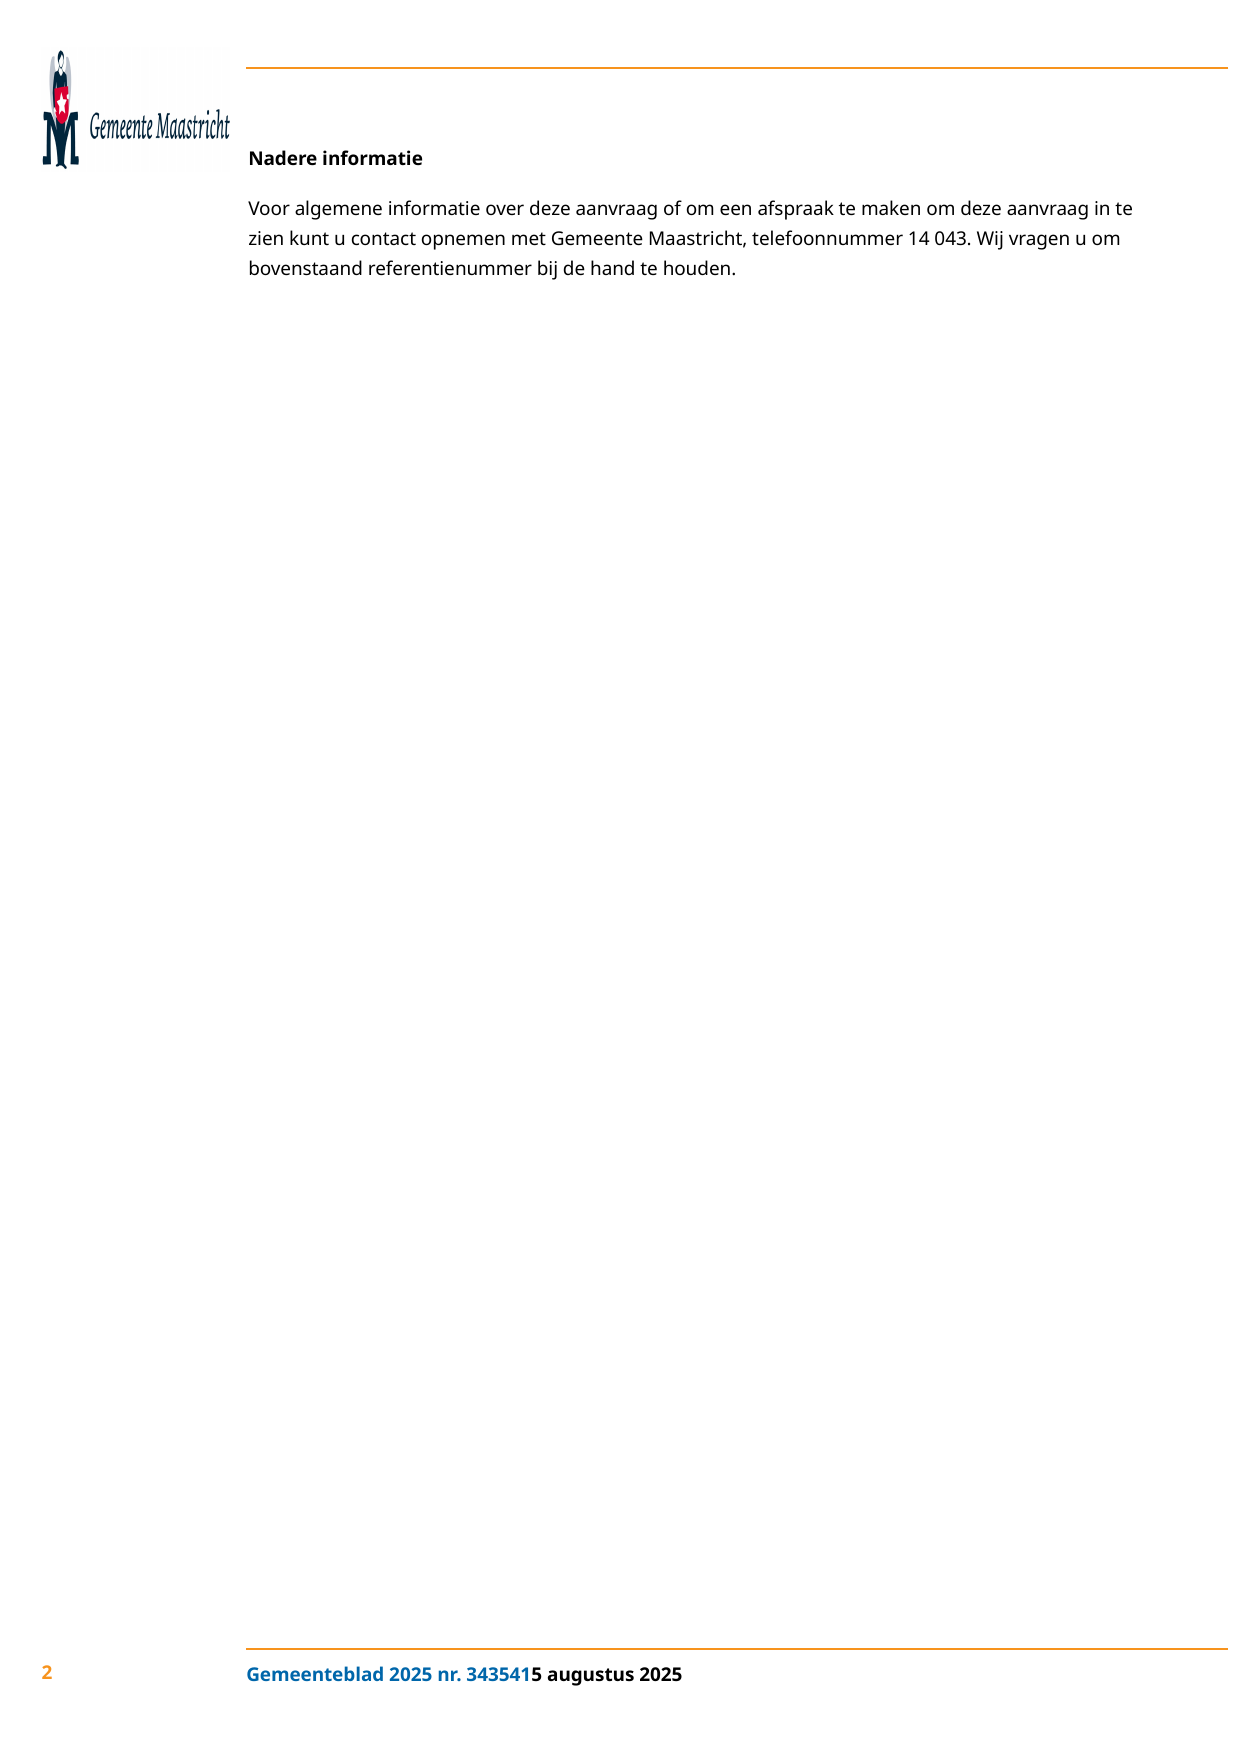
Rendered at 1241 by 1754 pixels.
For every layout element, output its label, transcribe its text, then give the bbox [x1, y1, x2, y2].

text Voor algemene informatie over deze aanvraag of om een afspraak te maken om deze aanvraag in te zien kunt u contact opnemen met Gemeente Maastricht, telefoonnummer 14 043. Wij vragen u om bovenstaand referentienummer bij de hand te houden. [248, 196, 1152, 281]
picture [41, 47, 231, 172]
text Nadere informatie [248, 145, 1152, 171]
